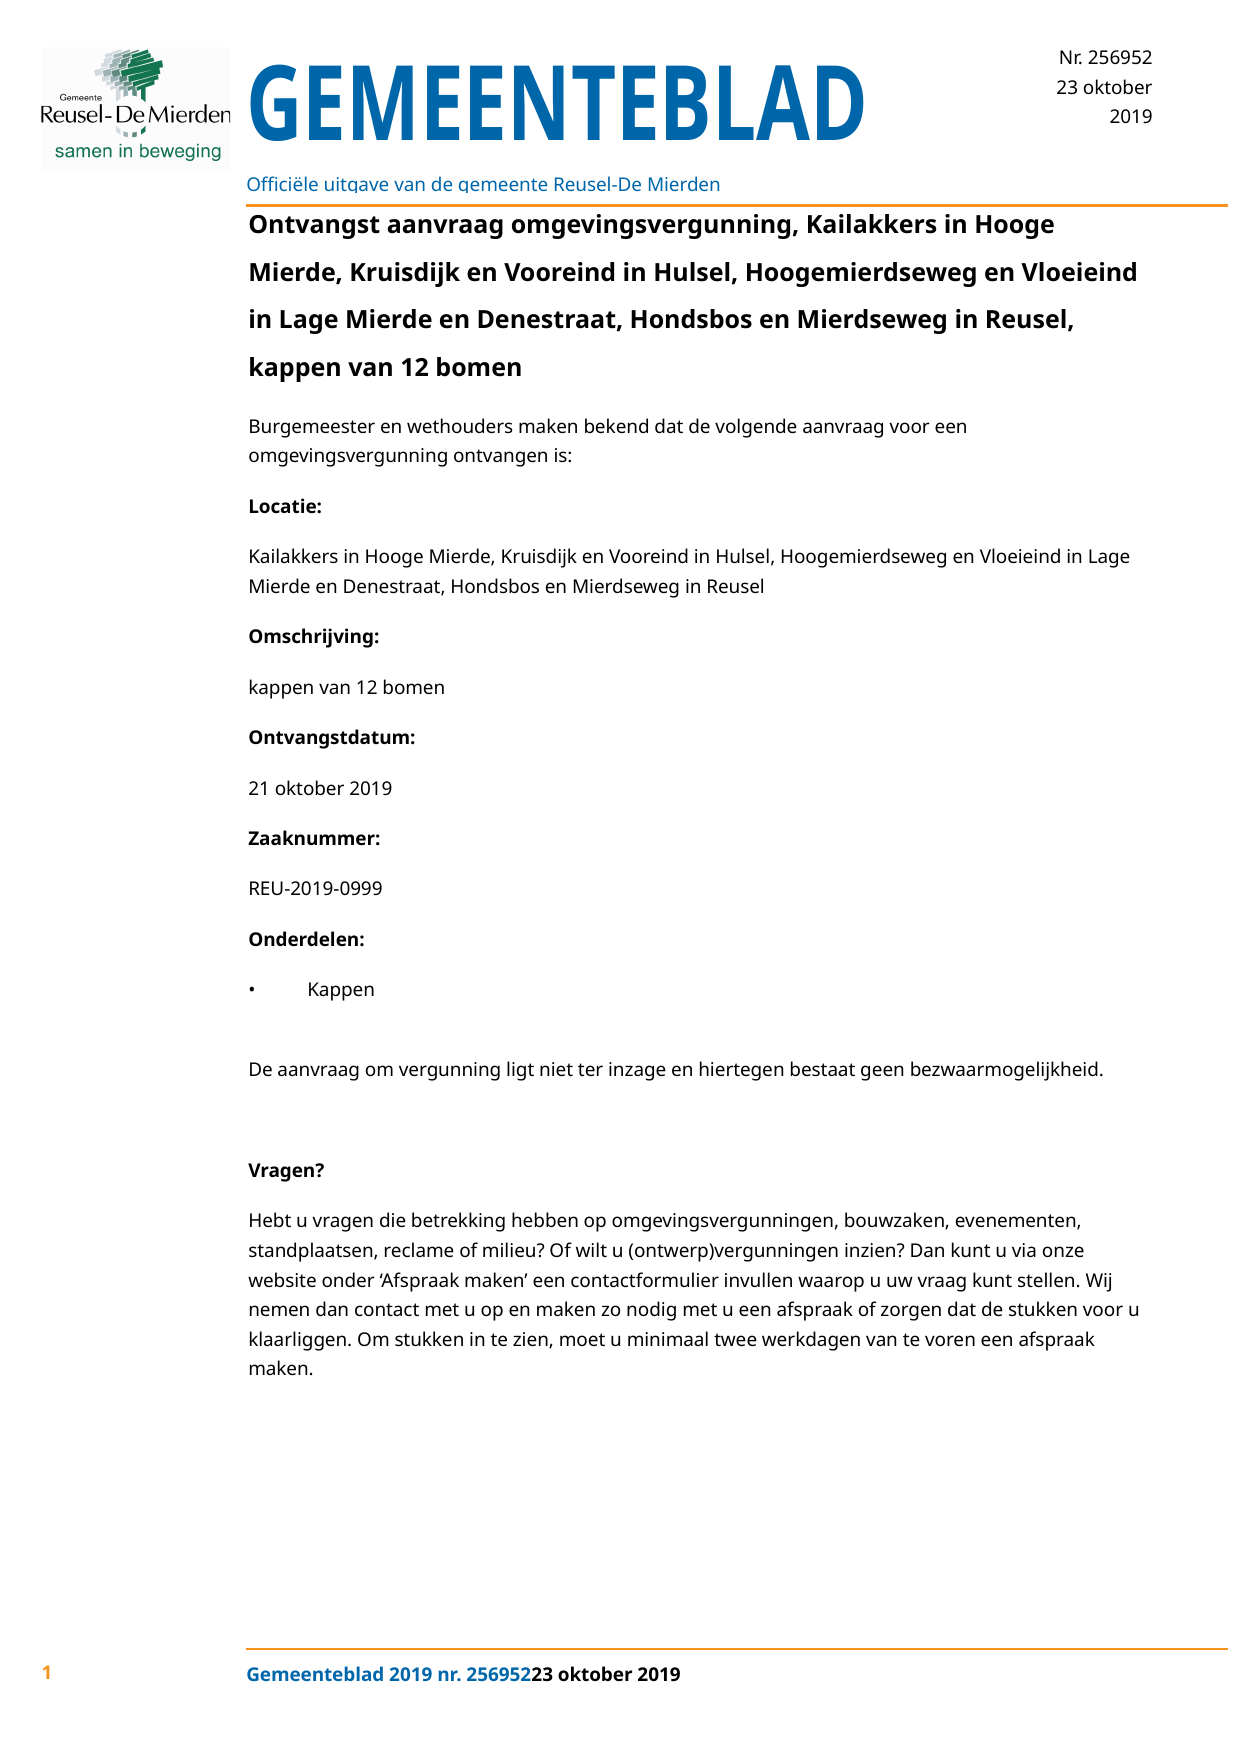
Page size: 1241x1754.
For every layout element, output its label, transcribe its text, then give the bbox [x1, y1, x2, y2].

text REU-2019-0999 [248, 876, 1152, 901]
text Zaaknummer: [248, 825, 1152, 851]
text Locatie: [248, 493, 1152, 519]
text Kailakkers in Hooge Mierde, Kruisdijk en Vooreind in Hulsel, Hoogemierdseweg en Vloeieind in Lage Mierde en Denestraat, Hondsbos en Mierdseweg in Reusel [248, 543, 1152, 599]
text Hebt u vragen die betrekking hebben op omgevingsvergunningen, bouwzaken, evenementen, standplaatsen, reclame of milieu? Of wilt u (ontwerp)vergunningen inzien? Dan kunt u via onze website onder ‘Afspraak maken’ een contactformulier invullen waarop u uw vraag kunt stellen. Wij nemen dan contact met u op en maken zo nodig met u een afspraak of zorgen dat de stukken voor u klaarliggen. Om stukken in te zien, moet u minimaal twee werkdagen van te voren een afspraak maken. [248, 1208, 1152, 1381]
text Vragen? [248, 1157, 1152, 1183]
text Ontvangstdatum: [248, 724, 1152, 750]
text kappen van 12 bomen [248, 674, 1152, 700]
text De aanvraag om vergunning ligt niet ter inzage en hiertegen bestaat geen bezwaarmogelijkheid. [248, 1056, 1152, 1082]
text 21 oktober 2019 [248, 775, 1152, 801]
text Omschrijving: [248, 623, 1152, 649]
text Onderdelen: [248, 926, 1152, 952]
text Ontvangst aanvraag omgevingsvergunning, Kailakkers in Hooge Mierde, Kruisdijk en Vooreind in Hulsel, Hoogemierdseweg en Vloeieind in Lage Mierde en Denestraat, Hondsbos en Mierdseweg in Reusel, kappen van 12 bomen [248, 207, 1152, 384]
text Burgemeester en wethouders maken bekend dat de volgende aanvraag voor een omgevingsvergunning ontvangen is: [248, 413, 1152, 468]
list Kappen [248, 976, 1152, 1002]
picture [41, 47, 231, 172]
